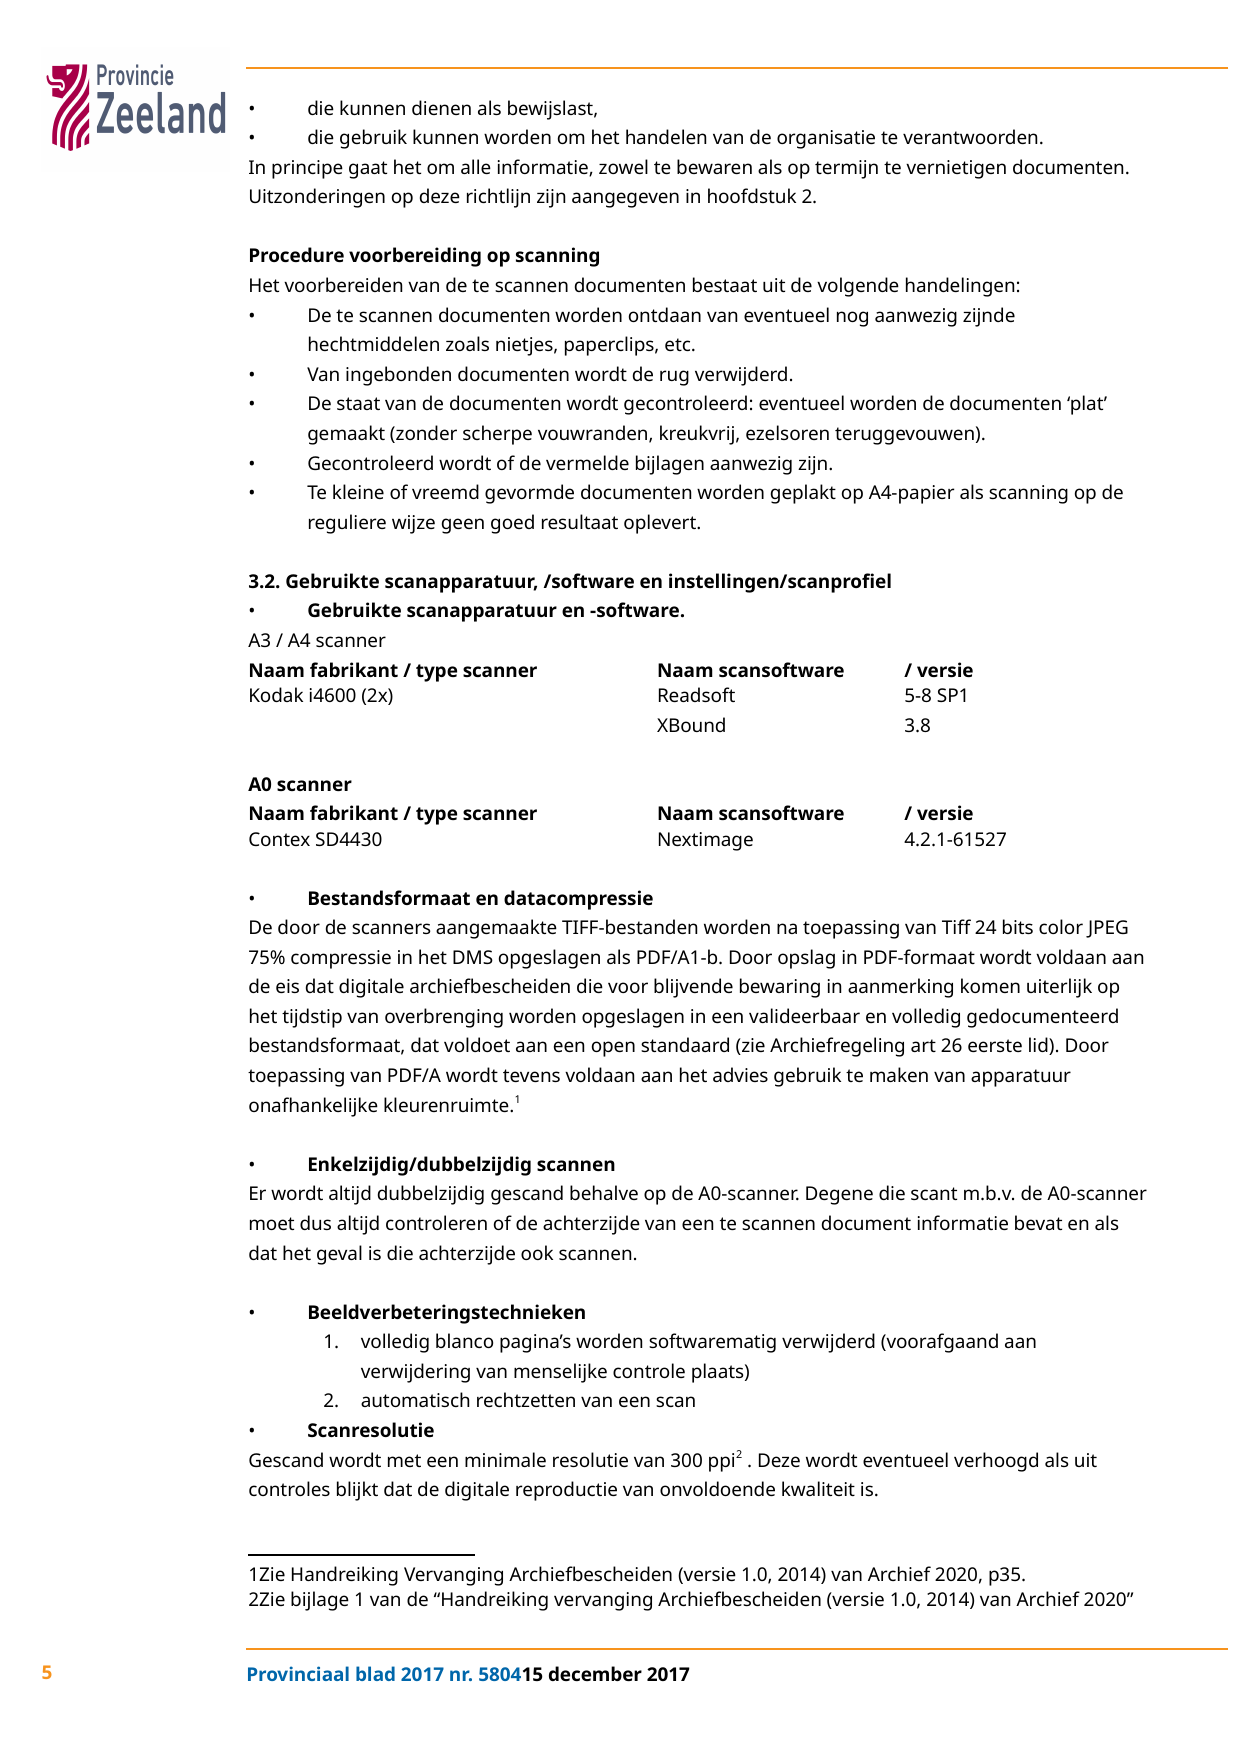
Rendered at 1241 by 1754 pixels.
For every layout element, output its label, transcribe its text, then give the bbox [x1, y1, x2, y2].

text Gescand wordt met een minimale resolutie van 300 ppi . Deze wordt eventueel verhoogd als uit controles blijkt dat de digitale reproductie van onvoldoende kwaliteit is. [248, 1447, 1152, 1502]
text In principe gaat het om alle informatie, zowel te bewaren als op termijn te vernietigen documenten. [248, 154, 1152, 180]
text Procedure voorbereiding op scanning [248, 243, 1152, 268]
text Zie bijlage 1 van de “Handreiking vervanging Archiefbescheiden (versie 1.0, 2014) van Archief 2020” [248, 1586, 1152, 1612]
list De te scannen documenten worden ontdaan van eventueel nog aanwezig zijnde hechtmiddelen zoals nietjes, paperclips, etc. [248, 302, 1152, 357]
text Zie Handreiking Vervanging Archiefbescheiden (versie 1.0, 2014) van Archief 2020, p35. [248, 1561, 1152, 1586]
list Van ingebonden documenten wordt de rug verwijderd. [248, 361, 1152, 387]
table_cell Readsoft XBound [657, 683, 904, 738]
table_header Naam fabrikant / type scanner [248, 657, 657, 683]
table_cell Contex SD4430 [248, 826, 657, 852]
table_header Naam scansoftware [657, 801, 904, 826]
table_header / versie [904, 801, 1152, 826]
list die kunnen dienen als bewijslast, [248, 95, 1152, 121]
text A3 / A4 scanner [248, 627, 1152, 653]
table_header Naam fabrikant / type scanner [248, 801, 657, 826]
text Het voorbereiden van de te scannen documenten bestaat uit de volgende handelingen: [248, 272, 1152, 298]
list Enkelzijdig/dubbelzijdig scannen [248, 1151, 1152, 1177]
list die gebruik kunnen worden om het handelen van de organisatie te verantwoorden. [248, 124, 1152, 150]
table_header / versie [904, 657, 1152, 683]
table_cell 5-8 SP1 3.8 [904, 683, 1152, 738]
table_cell Nextimage [657, 826, 904, 852]
list De staat van de documenten wordt gecontroleerd: eventueel worden de documenten ‘plat’ gemaakt (zonder scherpe vouwranden, kreukvrij, ezelsoren teruggevouwen). [248, 391, 1152, 446]
list Gecontroleerd wordt of de vermelde bijlagen aanwezig zijn. [248, 450, 1152, 476]
text A0 scanner [248, 771, 1152, 797]
table_header Naam scansoftware [657, 657, 904, 683]
list Gebruikte scanapparatuur en -software. [248, 598, 1152, 623]
list Bestandsformaat en datacompressie [248, 885, 1152, 911]
list Beeldverbeteringstechnieken [248, 1299, 1152, 1325]
text Uitzonderingen op deze richtlijn zijn aangegeven in hoofdstuk 2. [248, 183, 1152, 209]
table_cell 4.2.1-61527 [904, 826, 1152, 852]
list automatisch rechtzetten van een scan [323, 1388, 1152, 1413]
table_cell Kodak i4600 (2x) [248, 683, 657, 738]
text Er wordt altijd dubbelzijdig gescand behalve op de A0-scanner. Degene die scant m.b.v. de A0-scanner moet dus altijd controleren of de achterzijde van een te scannen document informatie bevat en als dat het geval is die achterzijde ook scannen. [248, 1181, 1152, 1266]
list volledig blanco pagina’s worden softwarematig verwijderd (voorafgaand aan verwijdering van menselijke controle plaats) [323, 1328, 1152, 1384]
list Scanresolutie [248, 1417, 1152, 1443]
picture [41, 47, 231, 172]
list Te kleine of vreemd gevormde documenten worden geplakt op A4-papier als scanning op de reguliere wijze geen goed resultaat oplevert. [248, 479, 1152, 535]
text 3.2. Gebruikte scanapparatuur, /software en instellingen/scanprofiel [248, 568, 1152, 594]
text De door de scanners aangemaakte TIFF-bestanden worden na toepassing van Tiff 24 bits color JPEG 75% compressie in het DMS opgeslagen als PDF/A1-b. Door opslag in PDF-formaat wordt voldaan aan de eis dat digitale archiefbescheiden die voor blijvende bewaring in aanmerking komen uiterlijk op het tijdstip van overbrenging worden opgeslagen in een valideerbaar en volledig gedocumenteerd bestandsformaat, dat voldoet aan een open standaard (zie Archiefregeling art 26 eerste lid). Door toepassing van PDF/A wordt tevens voldaan aan het advies gebruik te maken van apparatuur onafhankelijke kleurenruimte. [248, 914, 1152, 1118]
